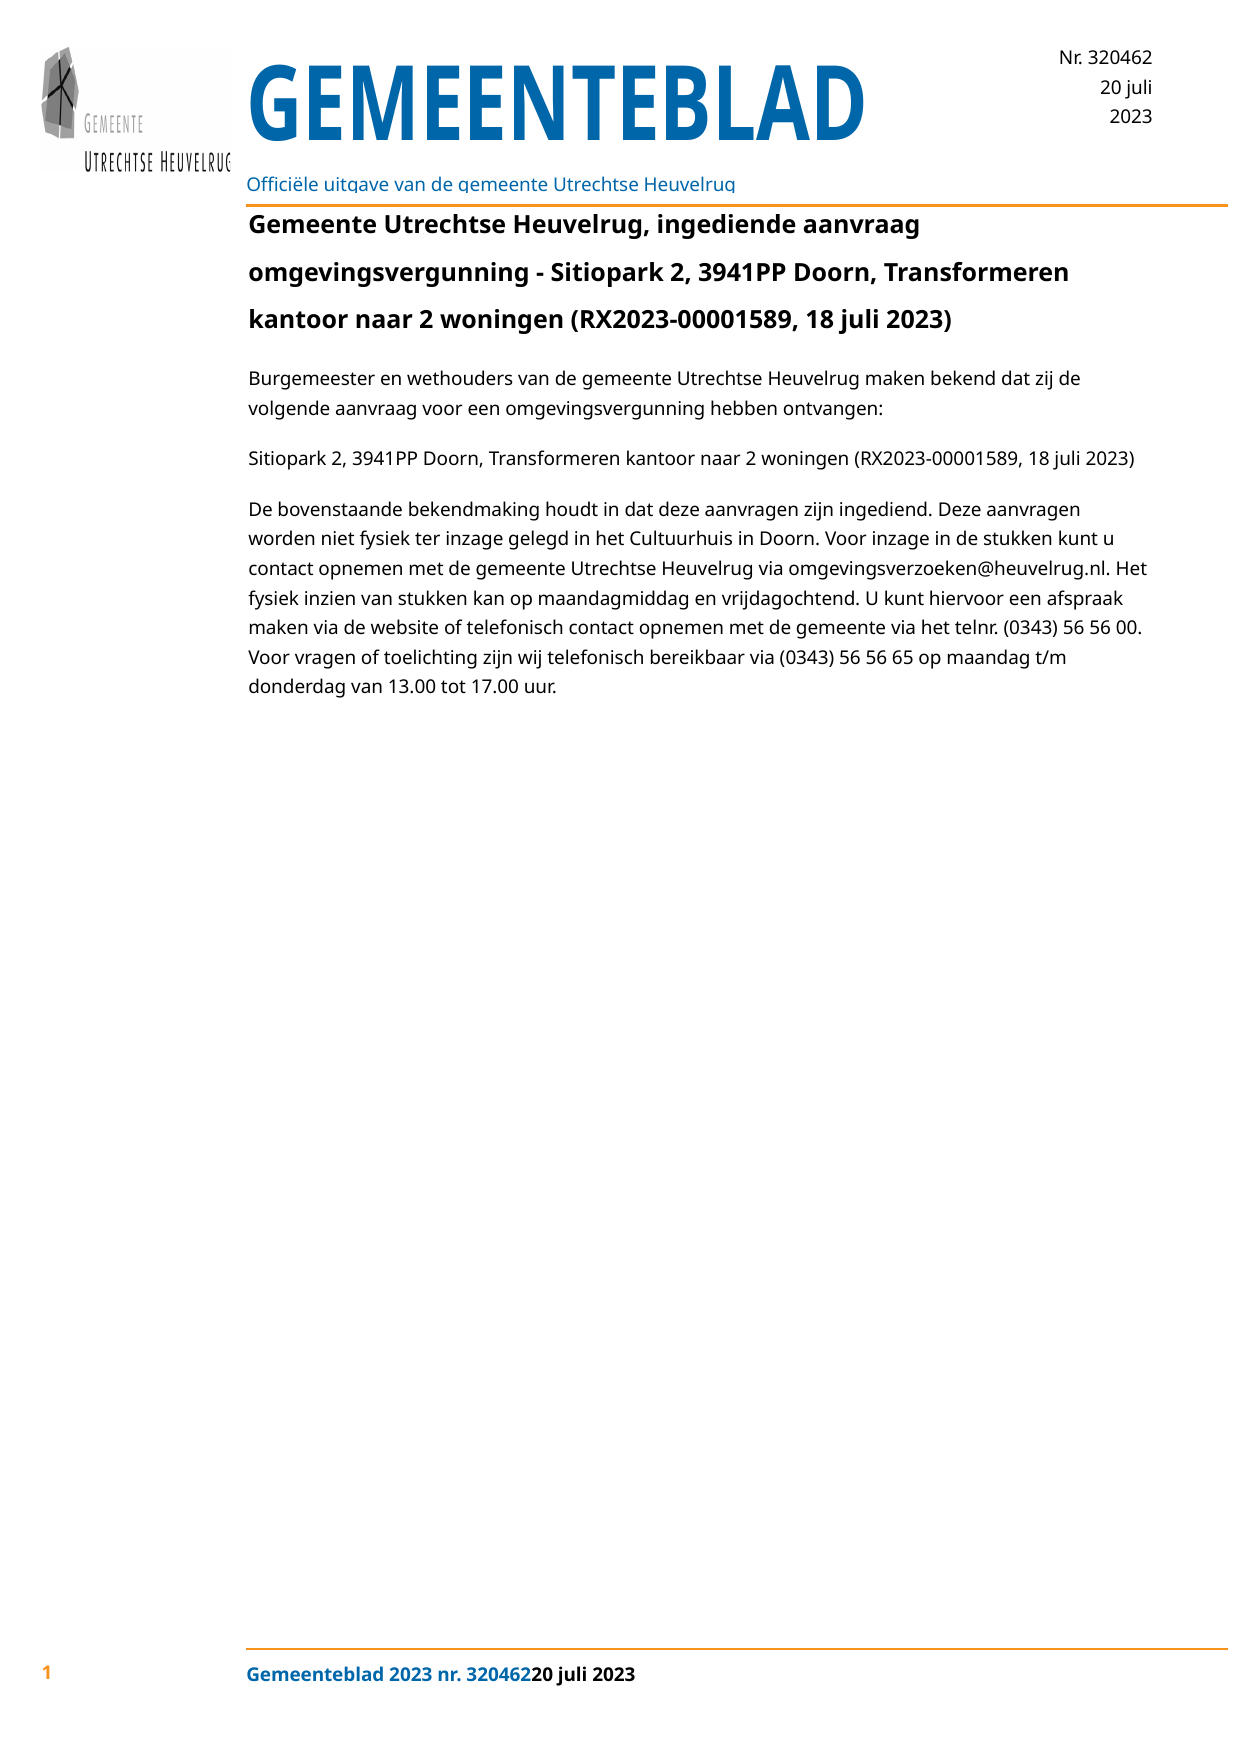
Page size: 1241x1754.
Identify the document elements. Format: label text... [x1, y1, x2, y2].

text De bovenstaande bekendmaking houdt in dat deze aanvragen zijn ingediend. Deze aanvragen worden niet fysiek ter inzage gelegd in het Cultuurhuis in Doorn. Voor inzage in de stukken kunt u contact opnemen met de gemeente Utrechtse Heuvelrug via omgevingsverzoeken@heuvelrug.nl. Het fysiek inzien van stukken kan op maandagmiddag en vrijdagochtend. U kunt hiervoor een afspraak maken via de website of telefonisch contact opnemen met de gemeente via het telnr. (0343) 56 56 00. Voor vragen of toelichting zijn wij telefonisch bereikbaar via (0343) 56 56 65 op maandag t/m donderdag van 13.00 tot 17.00 uur. [248, 496, 1152, 699]
text Sitiopark 2, 3941PP Doorn, Transformeren kantoor naar 2 woningen (RX2023-00001589, 18 juli 2023) [248, 446, 1152, 471]
text Gemeente Utrechtse Heuvelrug, ingediende aanvraag omgevingsvergunning - Sitiopark 2, 3941PP Doorn, Transformeren kantoor naar 2 woningen (RX2023-00001589, 18 juli 2023) [248, 207, 1152, 336]
picture [41, 47, 231, 172]
text Burgemeester en wethouders van de gemeente Utrechtse Heuvelrug maken bekend dat zij de volgende aanvraag voor een omgevingsvergunning hebben ontvangen: [248, 366, 1152, 421]
